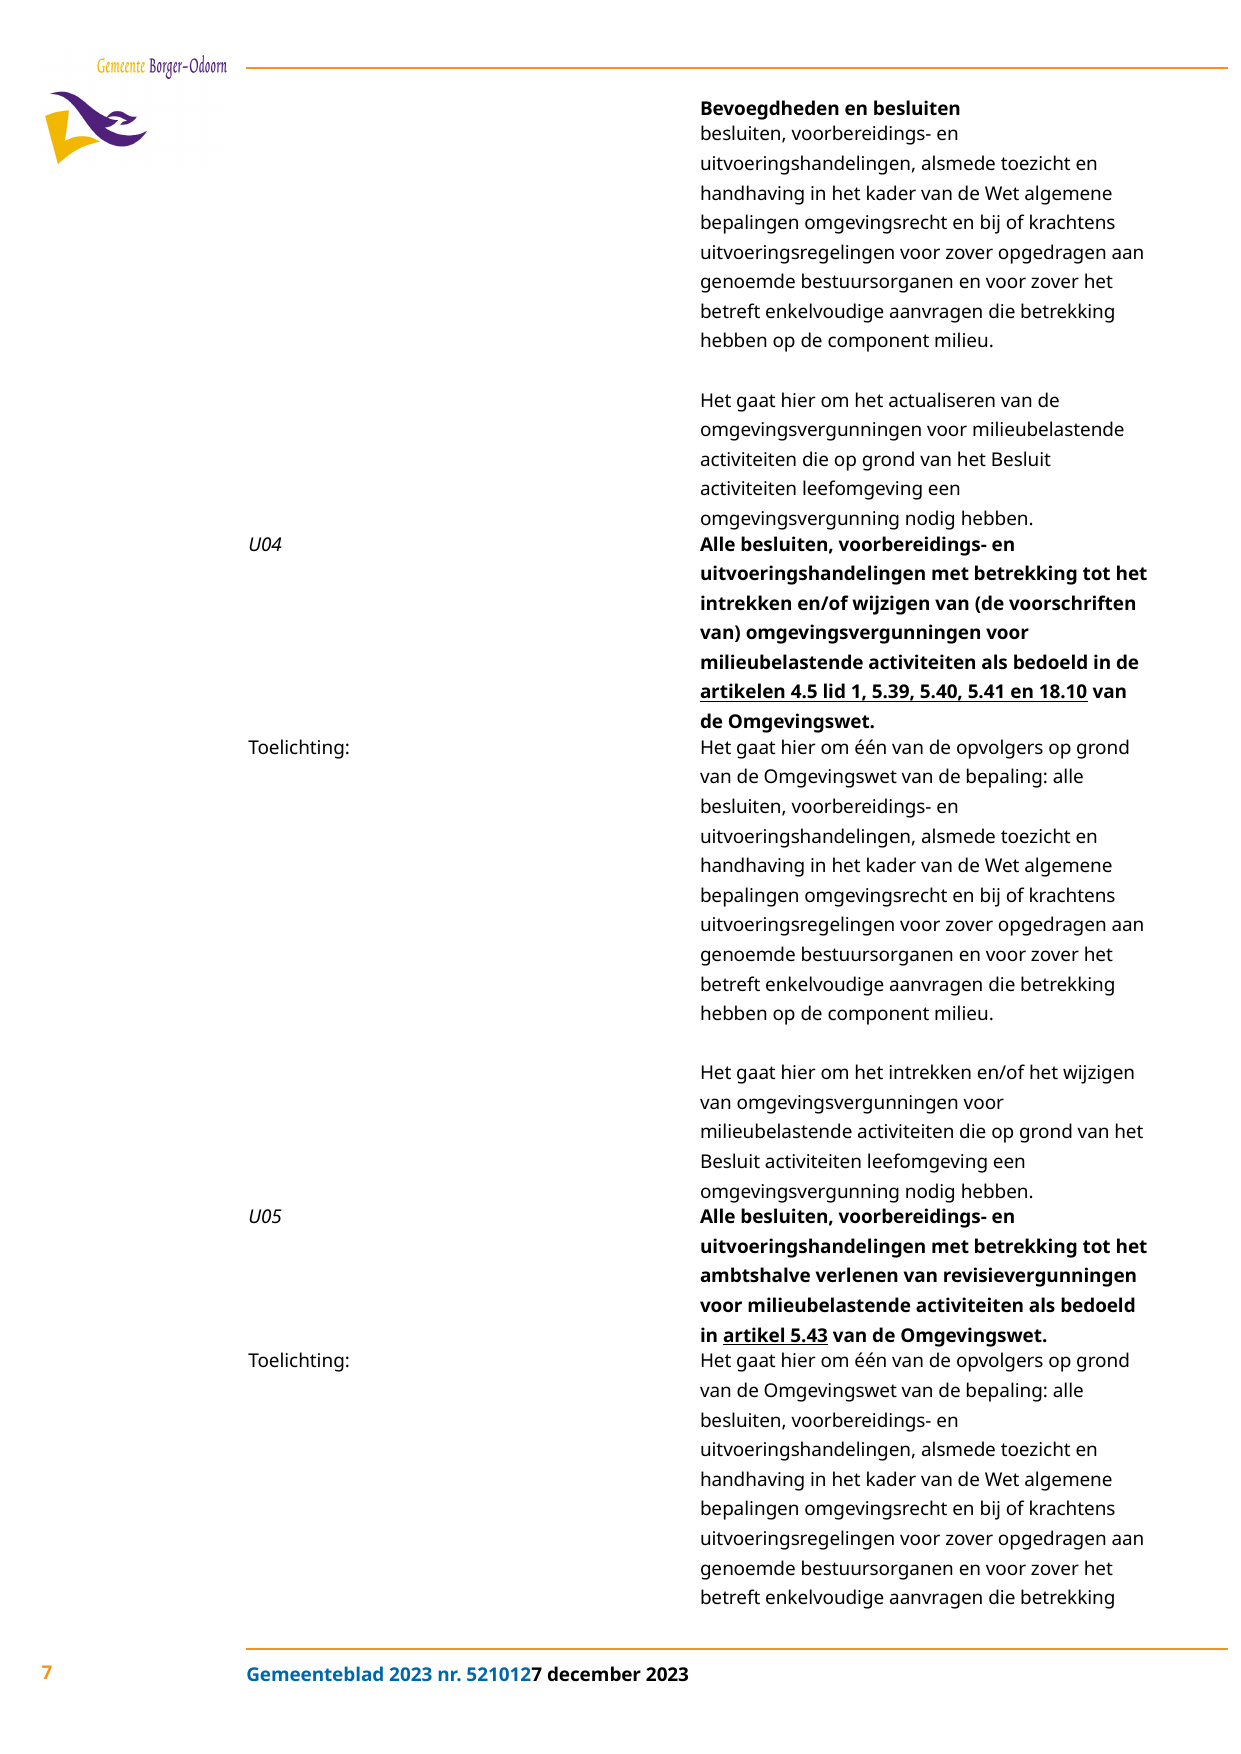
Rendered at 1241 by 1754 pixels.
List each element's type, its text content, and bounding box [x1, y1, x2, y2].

table_cell Het gaat hier om één van de opvolgers op grond van de Omgevingswet van de bepaling: alle besluiten, voorbereidings- en uitvoeringshandelingen, alsmede toezicht en handhaving in het kader van de Wet algemene bepalingen omgevingsrecht en bij of krachtens uitvoeringsregelingen voor zover opgedragen aan genoemde bestuursorganen en voor zover het betreft enkelvoudige aanvragen die betrekking hebben op de component milieu. Het gaat hier om het intrekken en/of het wijzigen van omgevingsvergunningen voor milieubelastende activiteiten die op grond van het Besluit activiteiten leefomgeving een omgevingsvergunning nodig hebben. [700, 734, 1152, 1203]
table_cell [248, 121, 700, 531]
table_cell besluiten, voorbereidings- en uitvoeringshandelingen, alsmede toezicht en handhaving in het kader van de Wet algemene bepalingen omgevingsrecht en bij of krachtens uitvoeringsregelingen voor zover opgedragen aan genoemde bestuursorganen en voor zover het betreft enkelvoudige aanvragen die betrekking hebben op de component milieu. Het gaat hier om het actualiseren van de omgevingsvergunningen voor milieubelastende activiteiten die op grond van het Besluit activiteiten leefomgeving een omgevingsvergunning nodig hebben. [700, 121, 1152, 531]
table_cell U04 [248, 531, 700, 734]
table_cell Alle besluiten, voorbereidings- en uitvoeringshandelingen met betrekking tot het intrekken en/of wijzigen van (de voorschriften van) omgevingsvergunningen voor milieubelastende activiteiten als bedoeld in de artikelen 4.5 lid 1, 5.39, 5.40, 5.41 en 18.10 van de Omgevingswet. [700, 531, 1152, 734]
table_cell Toelichting: [248, 1348, 700, 1610]
table_header Bevoegdheden en besluiten [700, 95, 1152, 121]
table_cell Toelichting: [248, 734, 700, 1203]
table_cell Alle besluiten, voorbereidings- en uitvoeringshandelingen met betrekking tot het ambtshalve verlenen van revisievergunningen voor milieubelastende activiteiten als bedoeld in artikel 5.43 van de Omgevingswet. [700, 1204, 1152, 1348]
table_header [248, 95, 700, 121]
table_cell Het gaat hier om één van de opvolgers op grond van de Omgevingswet van de bepaling: alle besluiten, voorbereidings- en uitvoeringshandelingen, alsmede toezicht en handhaving in het kader van de Wet algemene bepalingen omgevingsrecht en bij of krachtens uitvoeringsregelingen voor zover opgedragen aan genoemde bestuursorganen en voor zover het betreft enkelvoudige aanvragen die betrekking [700, 1348, 1152, 1610]
table_cell U05 [248, 1204, 700, 1348]
picture [41, 47, 231, 172]
